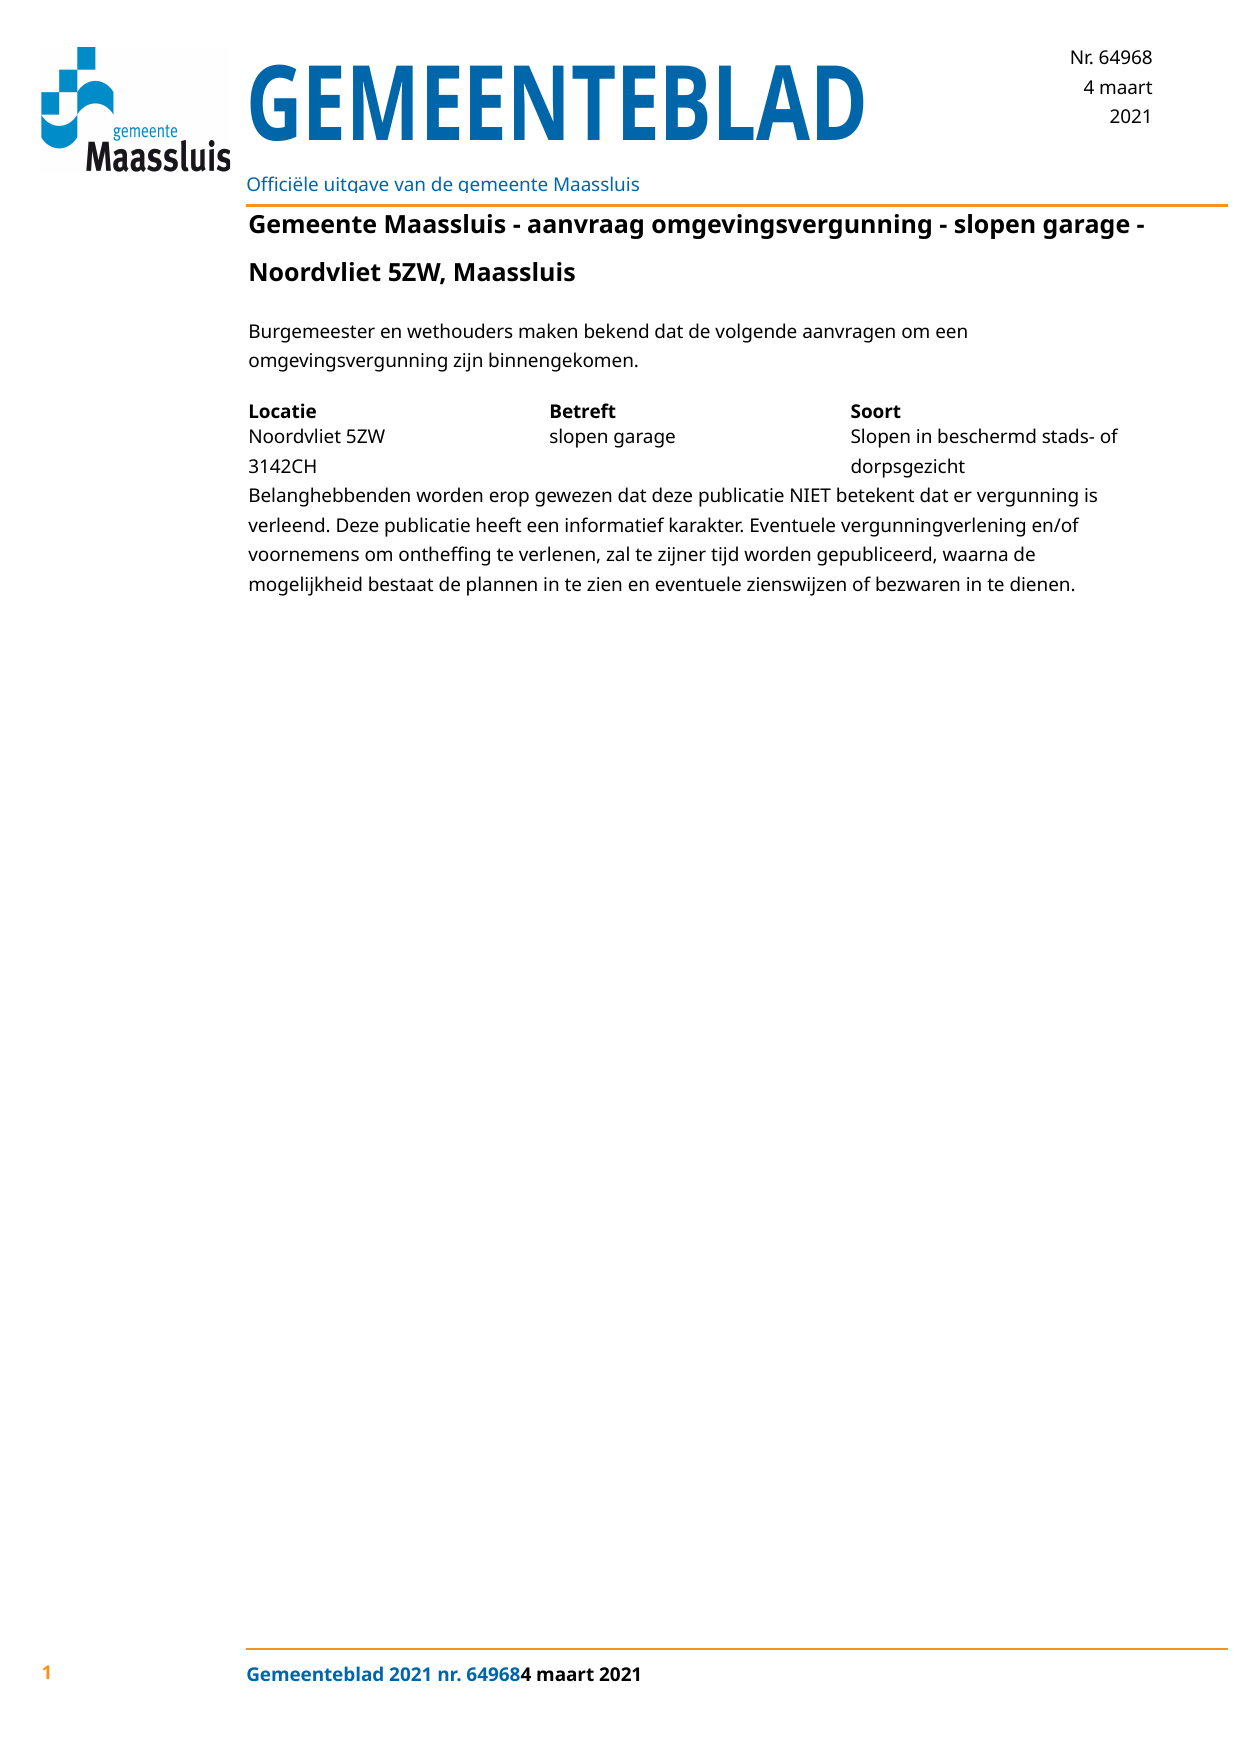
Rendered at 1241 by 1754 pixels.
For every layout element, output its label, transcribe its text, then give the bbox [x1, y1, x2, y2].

picture [41, 47, 77, 92]
text Burgemeester en wethouders maken bekend dat de volgende aanvragen om een omgevingsvergunning zijn binnengekomen. [248, 318, 1152, 373]
table_header Soort [850, 398, 1152, 424]
table_header Locatie [248, 398, 549, 424]
table_cell Slopen in beschermd stads- of dorpsgezicht [850, 424, 1152, 479]
text Gemeente Maassluis - aanvraag omgevingsvergunning - slopen garage - Noordvliet 5ZW, Maassluis [248, 207, 1152, 288]
table_cell slopen garage [549, 424, 850, 479]
table_header Betreft [549, 398, 850, 424]
picture [41, 47, 231, 172]
text Belanghebbenden worden erop gewezen dat deze publicatie NIET betekent dat er vergunning is verleend. Deze publicatie heeft een informatief karakter. Eventuele vergunningverlening en/of voornemens om ontheffing te verlenen, zal te zijner tijd worden gepubliceerd, waarna de mogelijkheid bestaat de plannen in te zien en eventuele zienswijzen of bezwaren in te dienen. [248, 482, 1152, 597]
table_cell Noordvliet 5ZW 3142CH [248, 424, 549, 479]
